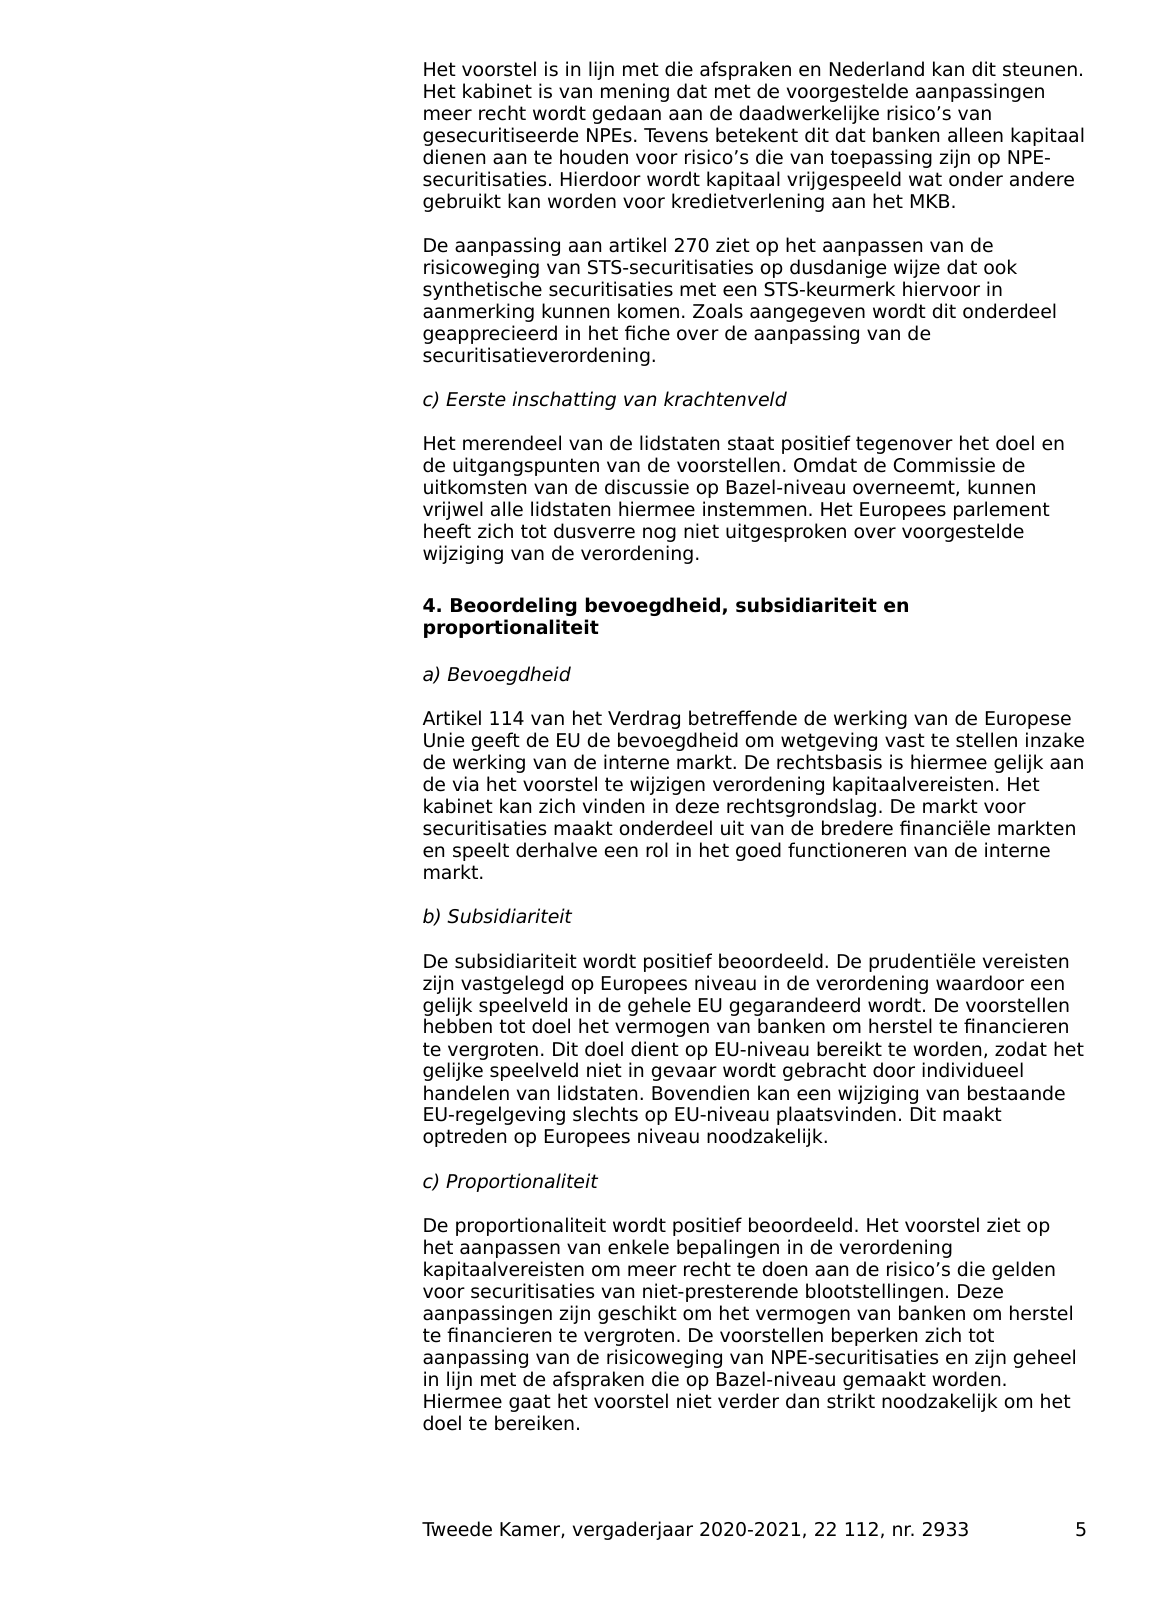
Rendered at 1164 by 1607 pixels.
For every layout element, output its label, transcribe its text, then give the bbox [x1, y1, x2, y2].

text Het voorstel is in lijn met die afspraken en Nederland kan dit steunen. Het kabinet is van mening dat met de voorgestelde aanpassingen meer recht wordt gedaan aan de daadwerkelijke risico’s van gesecuritiseerde NPEs. Tevens betekent dit dat banken alleen kapitaal dienen aan te houden voor risico’s die van toepassing zijn op NPE-securitisaties. Hierdoor wordt kapitaal vrijgespeeld wat onder andere gebruikt kan worden voor kredietverlening aan het MKB. [422, 59, 1087, 213]
text De aanpassing aan artikel 270 ziet op het aanpassen van de risicoweging van STS-securitisaties op dusdanige wijze dat ook synthetische securitisaties met een STS-keurmerk hiervoor in aanmerking kunnen komen. Zoals aangegeven wordt dit onderdeel geapprecieerd in het fiche over de aanpassing van de securitisatieverordening. [422, 235, 1087, 367]
subtitle c) Eerste inschatting van krachtenveld [422, 389, 1087, 411]
subtitle c) Proportionaliteit [422, 1171, 1087, 1192]
text Het merendeel van de lidstaten staat positief tegenover het doel en de uitgangspunten van de voorstellen. Omdat de Commissie de uitkomsten van de discussie op Bazel-niveau overneemt, kunnen vrijwel alle lidstaten hiermee instemmen. Het Europees parlement heeft zich tot dusverre nog niet uitgesproken over voorgestelde wijziging van de verordening. [422, 433, 1087, 565]
subtitle a) Bevoegdheid [422, 664, 1087, 686]
subtitle b) Subsidiariteit [422, 906, 1087, 928]
subtitle 4. Beoordeling bevoegdheid, subsidiariteit en proportionaliteit [422, 595, 1087, 639]
text Artikel 114 van het Verdrag betreffende de werking van de Europese Unie geeft de EU de bevoegdheid om wetgeving vast te stellen inzake de werking van de interne markt. De rechtsbasis is hiermee gelijk aan de via het voorstel te wijzigen verordening kapitaalvereisten. Het kabinet kan zich vinden in deze rechtsgrondslag. De markt voor securitisaties maakt onderdeel uit van de bredere financiële markten en speelt derhalve een rol in het goed functioneren van de interne markt. [422, 708, 1087, 884]
text De proportionaliteit wordt positief beoordeeld. Het voorstel ziet op het aanpassen van enkele bepalingen in de verordening kapitaalvereisten om meer recht te doen aan de risico’s die gelden voor securitisaties van niet-presterende blootstellingen. Deze aanpassingen zijn geschikt om het vermogen van banken om herstel te financieren te vergroten. De voorstellen beperken zich tot aanpassing van de risicoweging van NPE-securitisaties en zijn geheel in lijn met de afspraken die op Bazel-niveau gemaakt worden. Hiermee gaat het voorstel niet verder dan strikt noodzakelijk om het doel te bereiken. [422, 1215, 1087, 1434]
text De subsidiariteit wordt positief beoordeeld. De prudentiële vereisten zijn vastgelegd op Europees niveau in de verordening waardoor een gelijk speelveld in de gehele EU gegarandeerd wordt. De voorstellen hebben tot doel het vermogen van banken om herstel te financieren te vergroten. Dit doel dient op EU-niveau bereikt te worden, zodat het gelijke speelveld niet in gevaar wordt gebracht door individueel handelen van lidstaten. Bovendien kan een wijziging van bestaande EU-regelgeving slechts op EU-niveau plaatsvinden. Dit maakt optreden op Europees niveau noodzakelijk. [422, 951, 1087, 1148]
